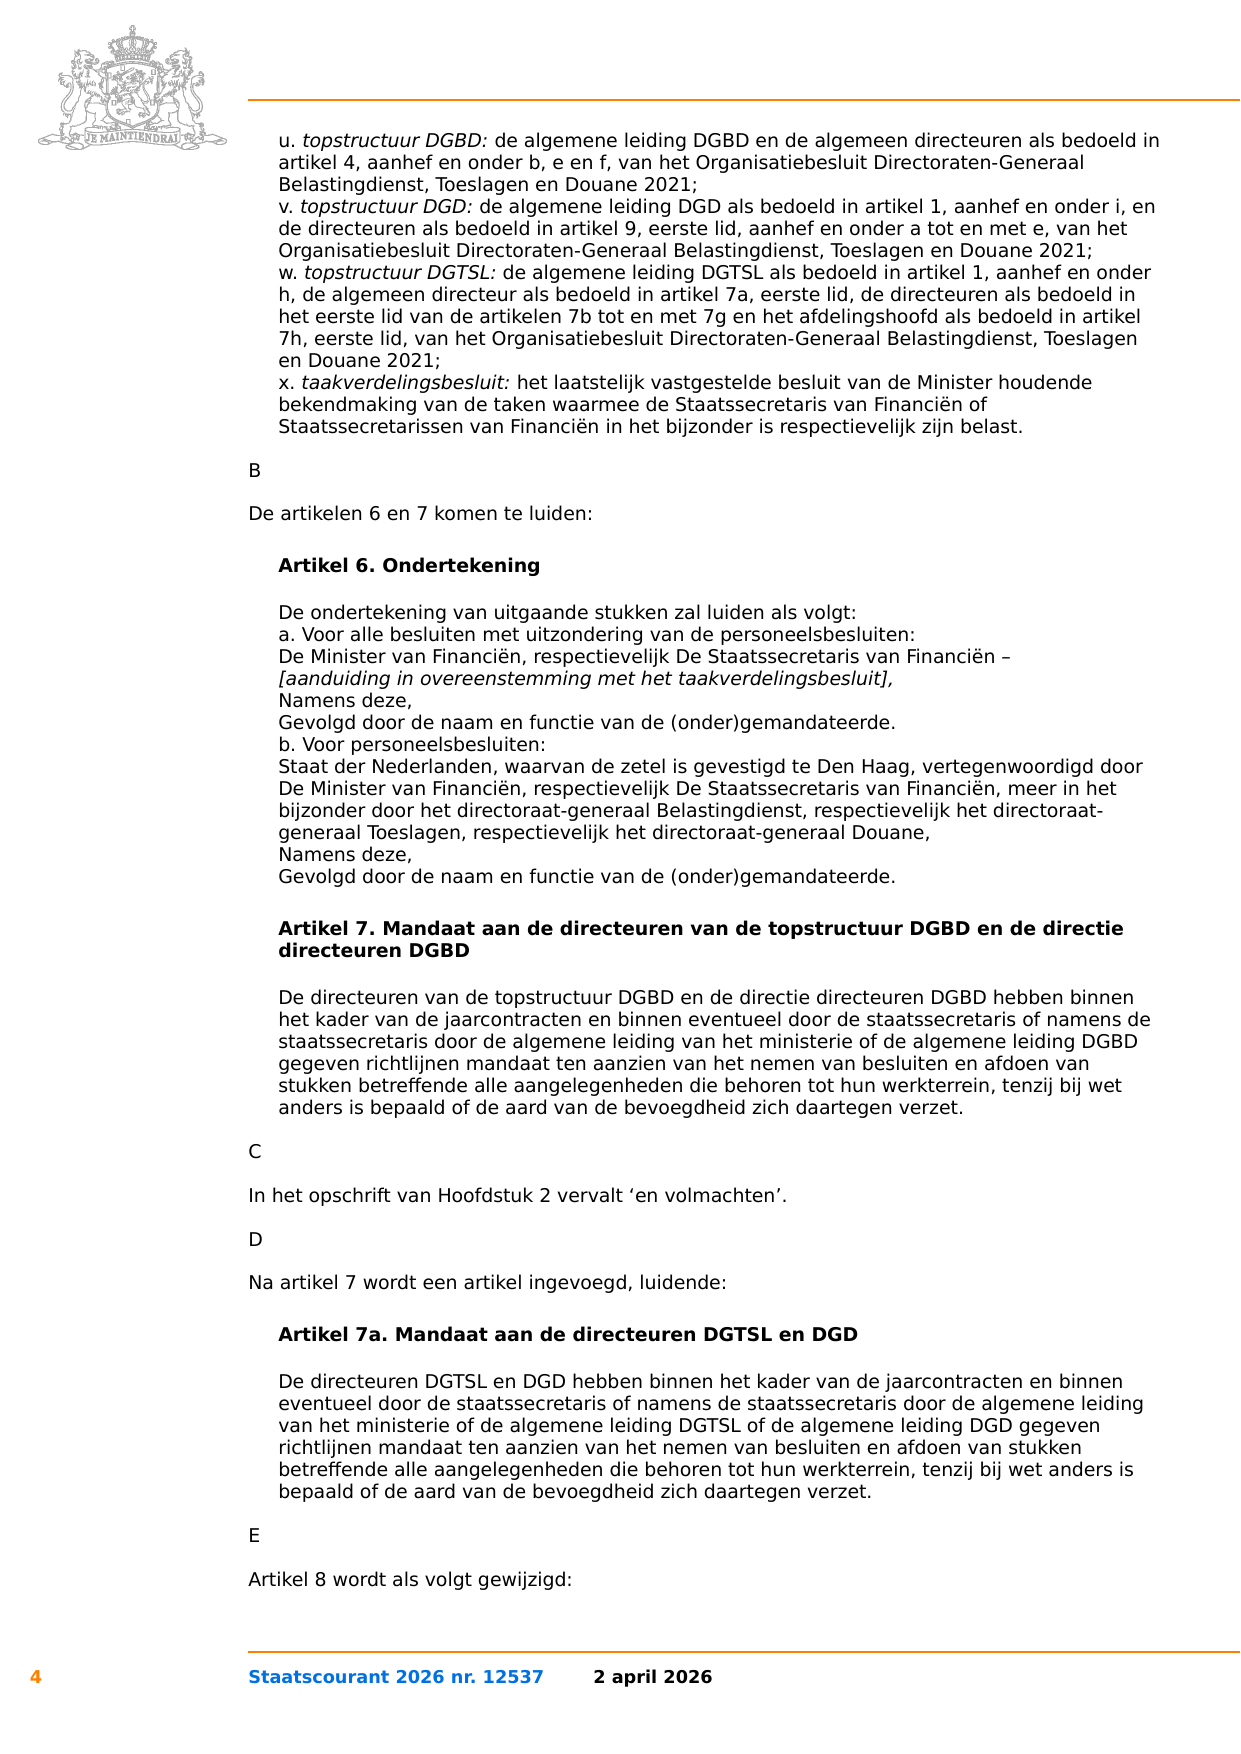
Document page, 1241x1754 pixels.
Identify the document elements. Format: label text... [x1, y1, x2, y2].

text B [248, 459, 1163, 481]
text De ondertekening van uitgaande stukken zal luiden als volgt: [278, 602, 1163, 624]
picture [38, 25, 227, 150]
text u. topstructuur DGBD: de algemene leiding DGBD en de algemeen directeuren als bedoeld in artikel 4, aanhef en onder b, e en f, van het Organisatiebesluit Directoraten-Generaal Belastingdienst, Toeslagen en Douane 2021; [278, 130, 1163, 196]
text v. topstructuur DGD: de algemene leiding DGD als bedoeld in artikel 1, aanhef en onder i, en de directeuren als bedoeld in artikel 9, eerste lid, aanhef en onder a tot en met e, van het Organisatiebesluit Directoraten-Generaal Belastingdienst, Toeslagen en Douane 2021; [278, 196, 1163, 262]
subtitle Artikel 7. Mandaat aan de directeuren van de topstructuur DGBD en de directie directeuren DGBD [278, 918, 1163, 962]
text Staat der Nederlanden, waarvan de zetel is gevestigd te Den Haag, vertegenwoordigd door De Minister van Financiën, respectievelijk De Staatssecretaris van Financiën, meer in het bijzonder door het directoraat-generaal Belastingdienst, respectievelijk het directoraat-generaal Toeslagen, respectievelijk het directoraat-generaal Douane, [278, 756, 1163, 844]
text Na artikel 7 wordt een artikel ingevoegd, luidende: [248, 1272, 1163, 1294]
subtitle Artikel 6. Ondertekening [278, 555, 1163, 577]
text De Minister van Financiën, respectievelijk De Staatssecretaris van Financiën – [278, 646, 1163, 668]
text D [248, 1228, 1163, 1250]
text Artikel 8 wordt als volgt gewijzigd: [248, 1569, 1163, 1591]
text a. Voor alle besluiten met uitzondering van de personeelsbesluiten: [278, 624, 1163, 646]
text Namens deze, [278, 844, 1163, 866]
text Gevolgd door de naam en functie van de (onder)gemandateerde. [278, 712, 1163, 734]
text b. Voor personeelsbesluiten: [278, 734, 1163, 756]
text [aanduiding in overeenstemming met het taakverdelingsbesluit], [278, 668, 1163, 690]
text De artikelen 6 en 7 komen te luiden: [248, 503, 1163, 525]
text E [248, 1525, 1163, 1547]
text Gevolgd door de naam en functie van de (onder)gemandateerde. [278, 866, 1163, 888]
text x. taakverdelingsbesluit: het laatstelijk vastgestelde besluit van de Minister houdende bekendmaking van de taken waarmee de Staatssecretaris van Financiën of Staatssecretarissen van Financiën in het bijzonder is respectievelijk zijn belast. [278, 372, 1163, 438]
text In het opschrift van Hoofdstuk 2 vervalt ‘en volmachten’. [248, 1184, 1163, 1207]
text Namens deze, [278, 690, 1163, 712]
text De directeuren DGTSL en DGD hebben binnen het kader van de jaarcontracten en binnen eventueel door de staatssecretaris of namens de staatssecretaris door de algemene leiding van het ministerie of de algemene leiding DGTSL of de algemene leiding DGD gegeven richtlijnen mandaat ten aanzien van het nemen van besluiten en afdoen van stukken betreffende alle aangelegenheden die behoren tot hun werkterrein, tenzij bij wet anders is bepaald of de aard van de bevoegdheid zich daartegen verzet. [278, 1371, 1163, 1503]
text C [248, 1141, 1163, 1163]
text De directeuren van de topstructuur DGBD en de directie directeuren DGBD hebben binnen het kader van de jaarcontracten en binnen eventueel door de staatssecretaris of namens de staatssecretaris door de algemene leiding van het ministerie of de algemene leiding DGBD gegeven richtlijnen mandaat ten aanzien van het nemen van besluiten en afdoen van stukken betreffende alle aangelegenheden die behoren tot hun werkterrein, tenzij bij wet anders is bepaald of de aard van de bevoegdheid zich daartegen verzet. [278, 987, 1163, 1119]
subtitle Artikel 7a. Mandaat aan de directeuren DGTSL en DGD [278, 1324, 1163, 1346]
text w. topstructuur DGTSL: de algemene leiding DGTSL als bedoeld in artikel 1, aanhef en onder h, de algemeen directeur als bedoeld in artikel 7a, eerste lid, de directeuren als bedoeld in het eerste lid van de artikelen 7b tot en met 7g en het afdelingshoofd als bedoeld in artikel 7h, eerste lid, van het Organisatiebesluit Directoraten-Generaal Belastingdienst, Toeslagen en Douane 2021; [278, 262, 1163, 372]
